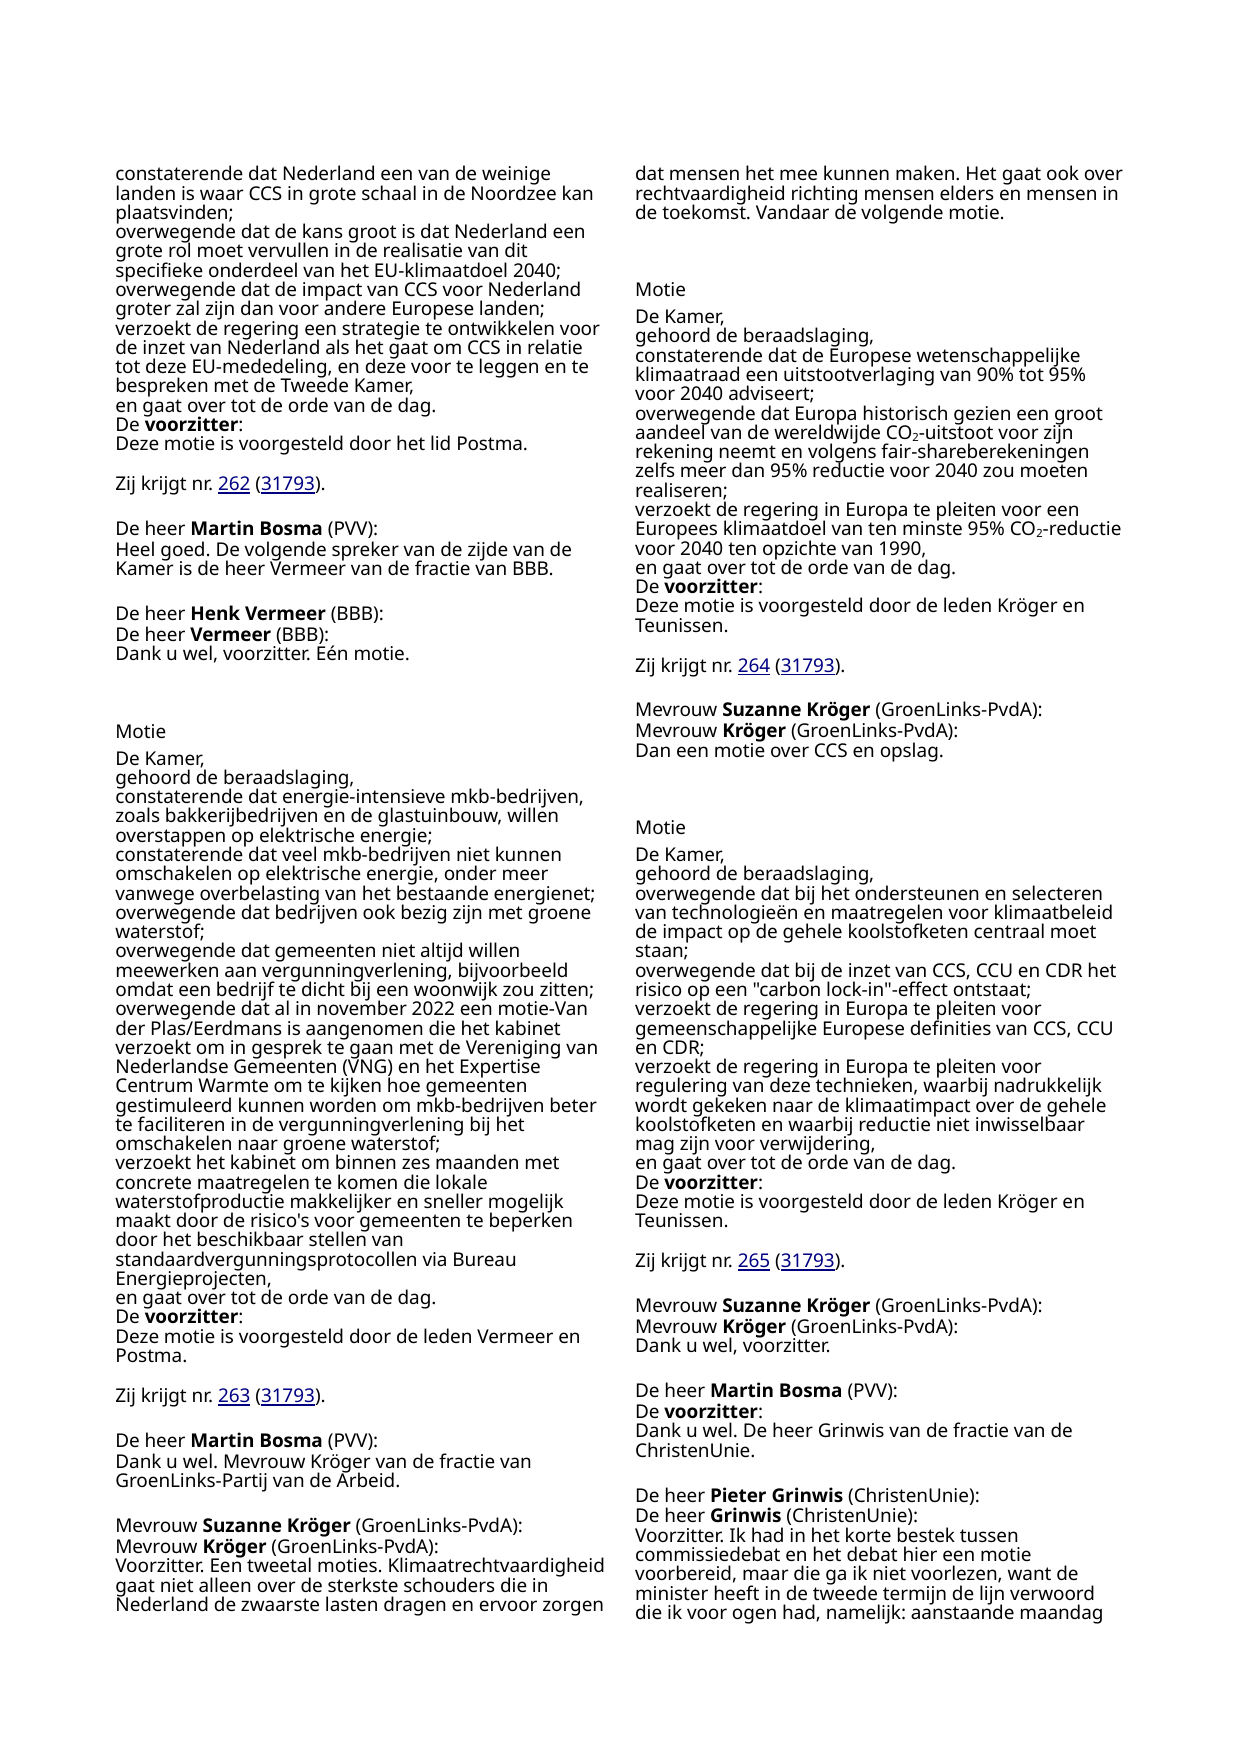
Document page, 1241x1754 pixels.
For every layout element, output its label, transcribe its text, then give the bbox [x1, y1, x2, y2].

text Motie [635, 277, 1125, 302]
text overwegende dat bij het ondersteunen en selecteren van technologieën en maatregelen voor klimaatbeleid de impact op de gehele koolstofketen centraal moet staan; [635, 884, 1125, 962]
text De Kamer, [635, 846, 1125, 865]
text De voorzitter: [635, 578, 1125, 597]
text De voorzitter: [635, 1174, 1125, 1193]
text constaterende dat energie-intensieve mkb-bedrijven, zoals bakkerijbedrijven en de glastuinbouw, willen overstappen op elektrische energie; [115, 788, 605, 846]
text overwegende dat gemeenten niet altijd willen meewerken aan vergunningverlening, bijvoorbeeld omdat een bedrijf te dicht bij een woonwijk zou zitten; [115, 942, 605, 1000]
text Dank u wel. De heer Grinwis van de fractie van de ChristenUnie. [635, 1422, 1125, 1461]
text De heer Pieter Grinwis (ChristenUnie): [635, 1482, 1125, 1507]
text De heer Martin Bosma (PVV): [115, 515, 605, 541]
text overwegende dat al in november 2022 een motie-Van der Plas/Eerdmans is aangenomen die het kabinet verzoekt om in gesprek te gaan met de Vereniging van Nederlandse Gemeenten (VNG) en het Expertise Centrum Warmte om te kijken hoe gemeenten gestimuleerd kunnen worden om mkb-bedrijven beter te faciliteren in de vergunningverlening bij het omschakelen naar groene waterstof; [115, 1000, 605, 1154]
text en gaat over tot de orde van de dag. [115, 1289, 605, 1308]
text Zij krijgt nr. 263 (31793). [115, 1387, 605, 1406]
text De voorzitter: [635, 1403, 1125, 1422]
text verzoekt de regering in Europa te pleiten voor een Europees klimaatdoel van ten minste 95% CO2-reductie voor 2040 ten opzichte van 1990, [635, 501, 1125, 559]
text Mevrouw Kröger (GroenLinks-PvdA): [635, 1318, 1125, 1337]
text Dank u wel. Mevrouw Kröger van de fractie van GroenLinks-Partij van de Arbeid. [115, 1453, 605, 1491]
text verzoekt de regering in Europa te pleiten voor regulering van deze technieken, waarbij nadrukkelijk wordt gekeken naar de klimaatimpact over de gehele koolstofketen en waarbij reductie niet inwisselbaar mag zijn voor verwijdering, [635, 1058, 1125, 1154]
text Deze motie is voorgesteld door de leden Kröger en Teunissen. [635, 597, 1125, 636]
text Mevrouw Kröger (GroenLinks-PvdA): [115, 1538, 605, 1557]
text De heer Martin Bosma (PVV): [115, 1427, 605, 1453]
text verzoekt het kabinet om binnen zes maanden met concrete maatregelen te komen die lokale waterstofproductie makkelijker en sneller mogelijk maakt door de risico's voor gemeenten te beperken door het beschikbaar stellen van standaardvergunningsprotocollen via Bureau Energieprojecten, [115, 1154, 605, 1289]
text overwegende dat bedrijven ook bezig zijn met groene waterstof; [115, 904, 605, 942]
text Voorzitter. Een tweetal moties. Klimaatrechtvaardigheid gaat niet alleen over de sterkste schouders die in Nederland de zwaarste lasten dragen en ervoor zorgen [115, 1557, 605, 1615]
text De voorzitter: [115, 1308, 605, 1328]
text constaterende dat Nederland een van de weinige landen is waar CCS in grote schaal in de Noordzee kan plaatsvinden; [115, 165, 605, 223]
text dat mensen het mee kunnen maken. Het gaat ook over rechtvaardigheid richting mensen elders en mensen in de toekomst. Vandaar de volgende motie. [635, 165, 1125, 223]
text Motie [115, 718, 605, 744]
text verzoekt de regering in Europa te pleiten voor gemeenschappelijke Europese definities van CCS, CCU en CDR; [635, 1000, 1125, 1058]
text Deze motie is voorgesteld door de leden Vermeer en Postma. [115, 1328, 605, 1366]
text Mevrouw Suzanne Kröger (GroenLinks-PvdA): [635, 1292, 1125, 1318]
text overwegende dat de impact van CCS voor Nederland groter zal zijn dan voor andere Europese landen; [115, 281, 605, 319]
text De heer Vermeer (BBB): [115, 626, 605, 645]
text gehoord de beraadslaging, [115, 769, 605, 788]
text Zij krijgt nr. 264 (31793). [635, 657, 1125, 676]
text overwegende dat bij de inzet van CCS, CCU en CDR het risico op een "carbon lock-in"-effect ontstaat; [635, 962, 1125, 1000]
text Motie [635, 814, 1125, 840]
text en gaat over tot de orde van de dag. [115, 397, 605, 416]
text De voorzitter: [115, 416, 605, 435]
text Deze motie is voorgesteld door het lid Postma. [115, 435, 605, 454]
text Dank u wel, voorzitter. [635, 1337, 1125, 1357]
text De heer Grinwis (ChristenUnie): [635, 1507, 1125, 1527]
text constaterende dat de Europese wetenschappelijke klimaatraad een uitstootverlaging van 90% tot 95% voor 2040 adviseert; [635, 347, 1125, 404]
text gehoord de beraadslaging, [635, 865, 1125, 884]
text Dank u wel, voorzitter. Eén motie. [115, 645, 605, 664]
text De Kamer, [635, 308, 1125, 327]
text en gaat over tot de orde van de dag. [635, 1154, 1125, 1174]
text Dan een motie over CCS en opslag. [635, 742, 1125, 761]
text overwegende dat Europa historisch gezien een groot aandeel van de wereldwijde CO2-uitstoot voor zijn rekening neemt en volgens fair-shareberekeningen zelfs meer dan 95% reductie voor 2040 zou moeten realiseren; [635, 404, 1125, 501]
text Mevrouw Suzanne Kröger (GroenLinks-PvdA): [635, 697, 1125, 722]
text De heer Henk Vermeer (BBB): [115, 600, 605, 626]
text Zij krijgt nr. 265 (31793). [635, 1252, 1125, 1271]
text en gaat over tot de orde van de dag. [635, 559, 1125, 578]
text Mevrouw Suzanne Kröger (GroenLinks-PvdA): [115, 1512, 605, 1538]
text gehoord de beraadslaging, [635, 327, 1125, 347]
text constaterende dat veel mkb-bedrijven niet kunnen omschakelen op elektrische energie, onder meer vanwege overbelasting van het bestaande energienet; [115, 846, 605, 904]
text Voorzitter. Ik had in het korte bestek tussen commissiedebat en het debat hier een motie voorbereid, maar die ga ik niet voorlezen, want de minister heeft in de tweede termijn de lijn verwoord die ik voor ogen had, namelijk: aanstaande maandag [635, 1527, 1125, 1623]
text Mevrouw Kröger (GroenLinks-PvdA): [635, 722, 1125, 742]
text Zij krijgt nr. 262 (31793). [115, 475, 605, 494]
text De heer Martin Bosma (PVV): [635, 1377, 1125, 1403]
text verzoekt de regering een strategie te ontwikkelen voor de inzet van Nederland als het gaat om CCS in relatie tot deze EU-mededeling, en deze voor te leggen en te bespreken met de Tweede Kamer, [115, 319, 605, 397]
text Deze motie is voorgesteld door de leden Kröger en Teunissen. [635, 1193, 1125, 1231]
text Heel goed. De volgende spreker van de zijde van de Kamer is de heer Vermeer van de fractie van BBB. [115, 541, 605, 579]
text De Kamer, [115, 750, 605, 769]
text overwegende dat de kans groot is dat Nederland een grote rol moet vervullen in de realisatie van dit specifieke onderdeel van het EU-klimaatdoel 2040; [115, 223, 605, 281]
